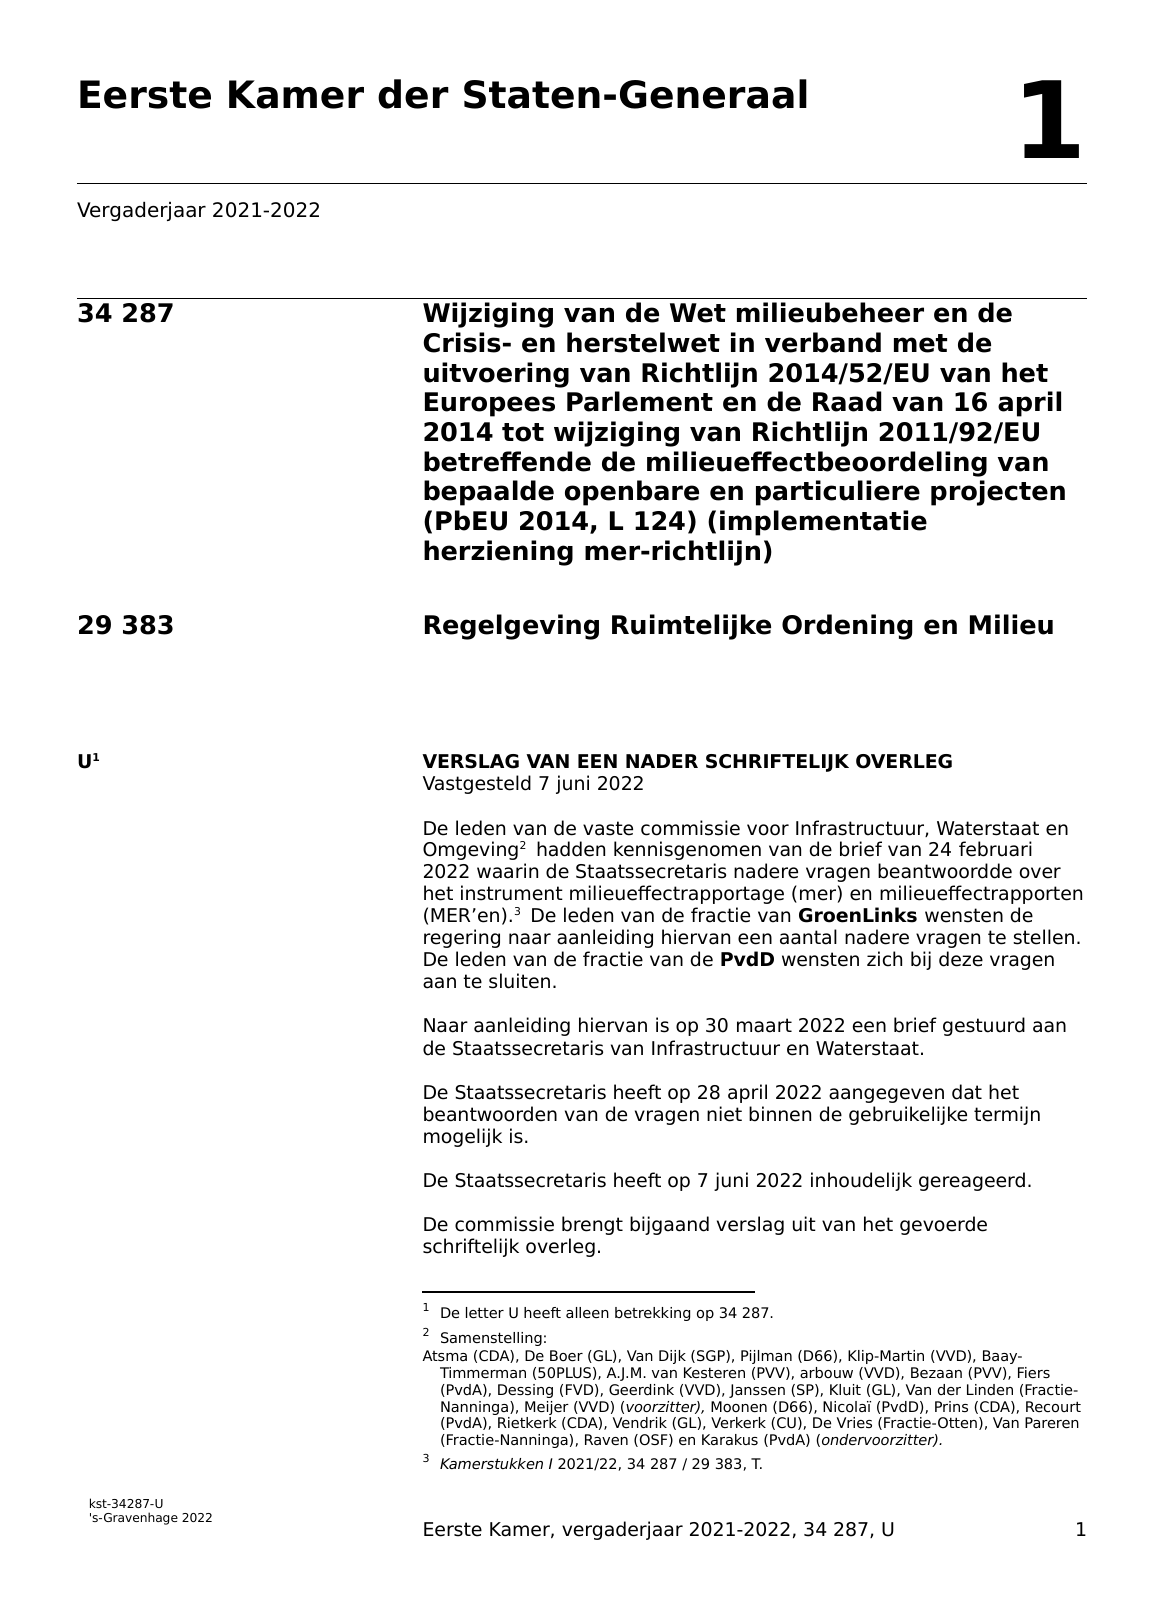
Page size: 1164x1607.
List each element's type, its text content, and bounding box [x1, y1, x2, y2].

subtitle 34 287 Wijziging van de Wet milieubeheer en de Crisis- en herstelwet in verband met de uitvoering van Richtlijn 2014/52/EU van het Europees Parlement en de Raad van 16 april 2014 tot wijziging van Richtlijn 2011/92/EU betreffende de milieueffectbeoordeling van bepaalde openbare en particuliere projecten (PbEU 2014, L 124) (implementatie herziening mer-richtlijn) [77, 299, 1087, 566]
text De leden van de vaste commissie voor Infrastructuur, Waterstaat en Omgeving hadden kennisgenomen van de brief van 24 februari 2022 waarin de Staatssecretaris nadere vragen beantwoordde over het instrument milieueffectrapportage (mer) en milieueffectrapporten (MER’en). De leden van de fractie van GroenLinks wensten de regering naar aanleiding hiervan een aantal nadere vragen te stellen. De leden van de fractie van de PvdD wensten zich bij deze vragen aan te sluiten. [422, 817, 1087, 993]
text Atsma (CDA), De Boer (GL), Van Dijk (SGP), Pijlman (D66), Klip-Martin (VVD), Baay-Timmerman (50PLUS), A.J.M. van Kesteren (PVV), arbouw (VVD), Bezaan (PVV), Fiers (PvdA), Dessing (FVD), Geerdink (VVD), Janssen (SP), Kluit (GL), Van der Linden (Fractie-Nanninga), Meijer (VVD) (voorzitter), Moonen (D66), Nicolaï (PvdD), Prins (CDA), Recourt (PvdA), Rietkerk (CDA), Vendrik (GL), Verkerk (CU), De Vries (Fractie-Otten), Van Pareren (Fractie-Nanninga), Raven (OSF) en Karakus (PvdA) (ondervoorzitter). [422, 1348, 1087, 1449]
text kst-34287-U [88, 1497, 323, 1511]
text Samenstelling: [422, 1326, 1087, 1348]
table_header 1 [886, 59, 1087, 183]
text 's-Gravenhage 2022 [88, 1511, 323, 1525]
text De commissie brengt bijgaand verslag uit van het gevoerde schriftelijk overleg. [422, 1214, 1087, 1258]
subtitle 29 383 Regelgeving Ruimtelijke Ordening en Milieu [77, 611, 1087, 640]
text De Staatssecretaris heeft op 7 juni 2022 inhoudelijk gereageerd. [422, 1170, 1087, 1192]
text Naar aanleiding hiervan is op 30 maart 2022 een brief gestuurd aan de Staatssecretaris van Infrastructuur en Waterstaat. [422, 1015, 1087, 1059]
text Kamerstukken I 2021/22, 34 287 / 29 383, T. [422, 1452, 1087, 1474]
text De Staatssecretaris heeft op 28 april 2022 aangegeven dat het beantwoorden van de vragen niet binnen de gebruikelijke termijn mogelijk is. [422, 1082, 1087, 1147]
subtitle U VERSLAG VAN EEN NADER SCHRIFTELIJK OVERLEG [77, 751, 1087, 773]
table_cell Vergaderjaar 2021-2022 [77, 184, 1087, 298]
text De letter U heeft alleen betrekking op 34 287. [422, 1301, 1087, 1323]
text Vastgesteld 7 juni 2022 [422, 773, 1087, 795]
table_header Eerste Kamer der Staten-Generaal [77, 59, 886, 183]
